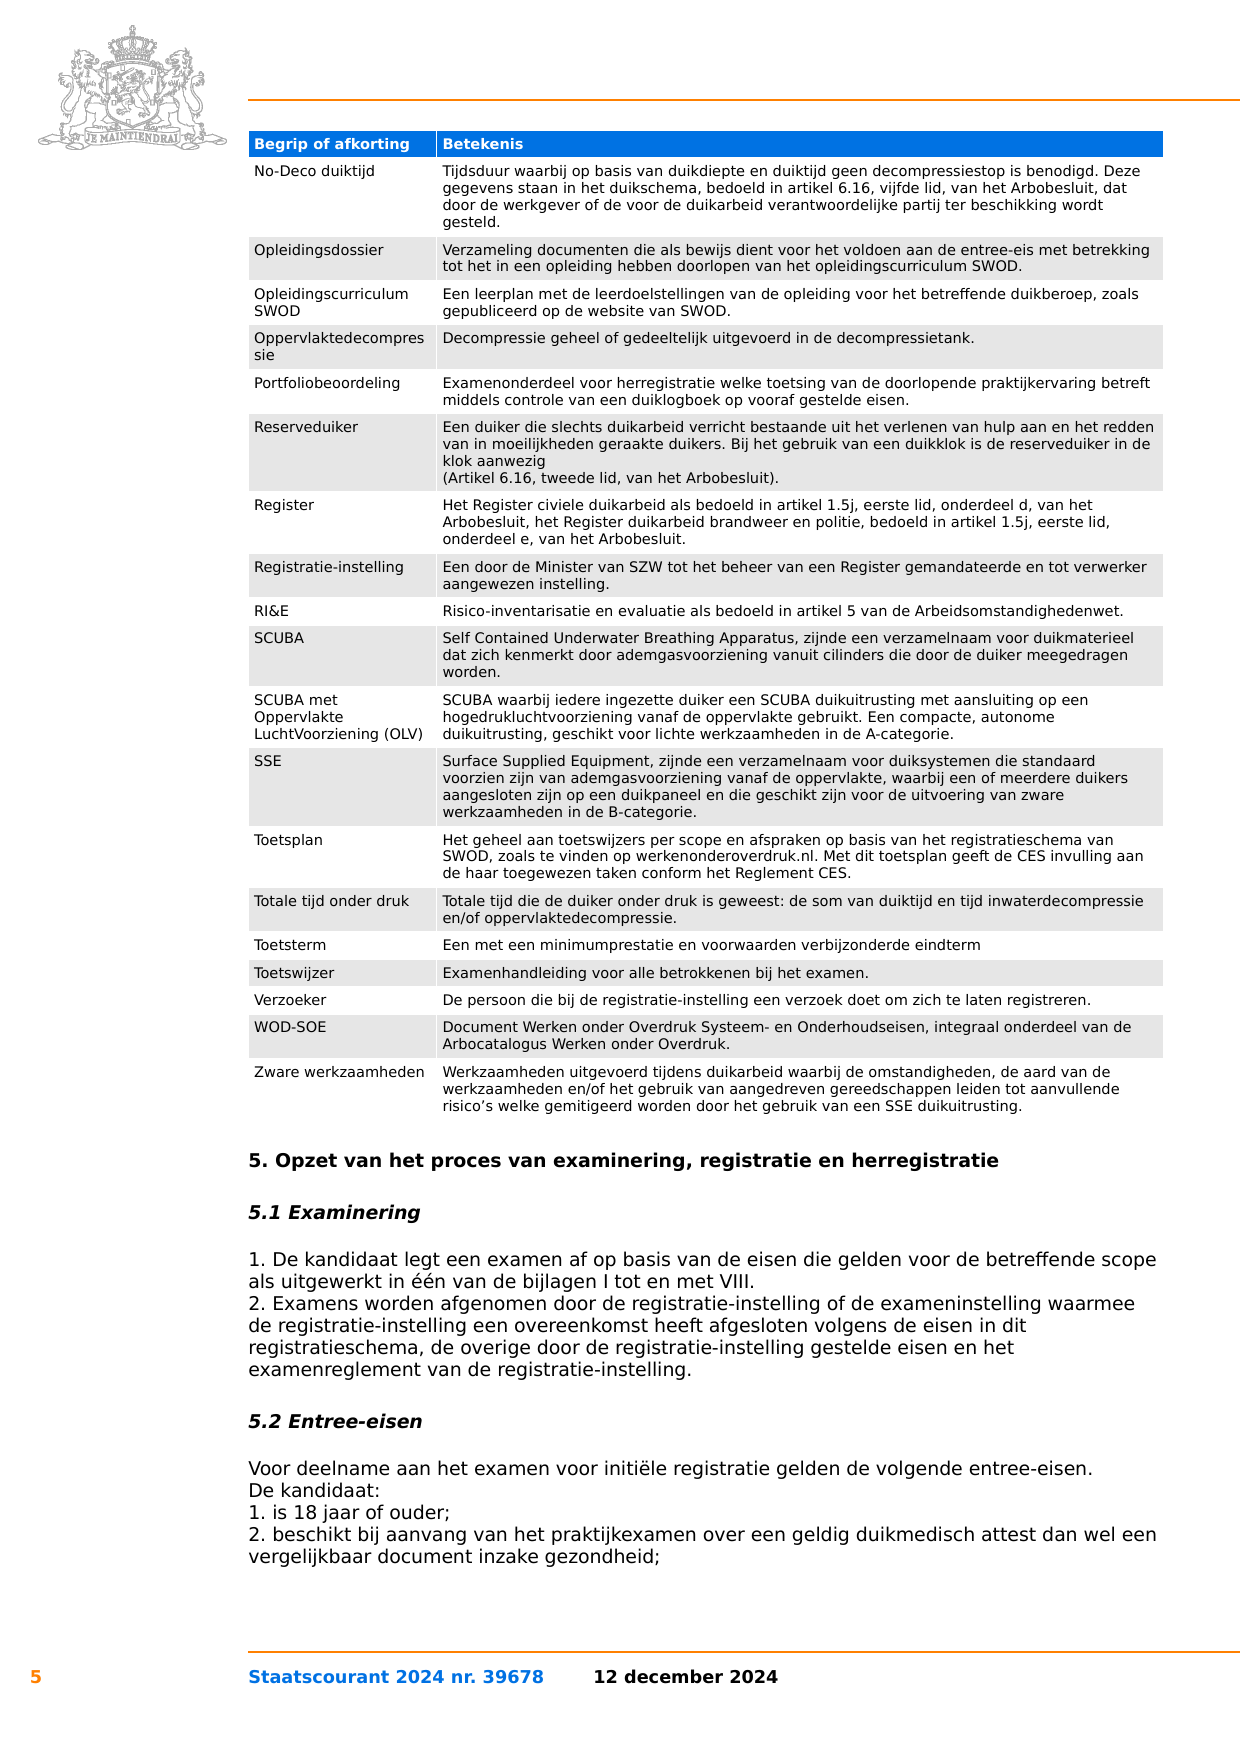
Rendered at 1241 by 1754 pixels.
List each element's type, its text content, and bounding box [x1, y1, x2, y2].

table_cell Een door de Minister van SZW tot het beheer van een Register gemandateerde en tot verwerker aangewezen instelling. [437, 554, 1163, 597]
table_cell Toetswijzer [249, 960, 436, 986]
table_cell SSE [249, 748, 436, 826]
table_cell Het Register civiele duikarbeid als bedoeld in artikel 1.5j, eerste lid, onderdeel d, van het Arbobesluit, het Register duikarbeid brandweer en politie, bedoeld in artikel 1.5j, eerste lid, onderdeel e, van het Arbobesluit. [437, 493, 1163, 553]
picture [38, 25, 227, 150]
table_cell Totale tijd die de duiker onder druk is geweest: de som van duiktijd en tijd inwaterdecompressie en/of oppervlaktedecompressie. [437, 888, 1163, 931]
table_cell Reserveduiker [249, 414, 436, 491]
table_cell Een duiker die slechts duikarbeid verricht bestaande uit het verlenen van hulp aan en het redden van in moeilijkheden geraakte duikers. Bij het gebruik van een duikklok is de reserveduiker in de klok aanwezig (Artikel 6.16, tweede lid, van het Arbobesluit). [437, 414, 1163, 491]
subtitle 5.2 Entree-eisen [248, 1411, 1163, 1433]
table_cell Register [249, 493, 436, 553]
text 2. beschikt bij aanvang van het praktijkexamen over een geldig duikmedisch attest dan wel een vergelijkbaar document inzake gezondheid; [248, 1524, 1163, 1568]
text 1. De kandidaat legt een examen af op basis van de eisen die gelden voor de betreffende scope als uitgewerkt in één van de bijlagen I tot en met VIII. [248, 1249, 1163, 1293]
table_cell Zware werkzaamheden [249, 1059, 436, 1119]
table_cell Totale tijd onder druk [249, 888, 436, 931]
table_cell Examenonderdeel voor herregistratie welke toetsing van de doorlopende praktijkervaring betreft middels controle van een duiklogboek op vooraf gestelde eisen. [437, 370, 1163, 413]
text De kandidaat: [248, 1480, 1163, 1502]
table_cell Oppervlaktedecompressie [249, 325, 436, 369]
table_cell SCUBA [249, 626, 436, 686]
table_cell Toetsterm [249, 933, 436, 959]
table_cell De persoon die bij de registratie-instelling een verzoek doet om zich te laten registreren. [437, 987, 1163, 1013]
subtitle 5. Opzet van het proces van examinering, registratie en herregistratie [248, 1150, 1163, 1172]
table_header Begrip of afkorting [249, 131, 436, 157]
table_cell Registratie-instelling [249, 554, 436, 597]
table_cell Een met een minimumprestatie en voorwaarden verbijzonderde eindterm [437, 933, 1163, 959]
table_cell Risico-inventarisatie en evaluatie als bedoeld in artikel 5 van de Arbeidsomstandighedenwet. [437, 598, 1163, 624]
table_cell Decompressie geheel of gedeeltelijk uitgevoerd in de decompressietank. [437, 325, 1163, 369]
subtitle 5.1 Examinering [248, 1202, 1163, 1224]
table_cell Een leerplan met de leerdoelstellingen van de opleiding voor het betreffende duikberoep, zoals gepubliceerd op de website van SWOD. [437, 281, 1163, 324]
table_cell Werkzaamheden uitgevoerd tijdens duikarbeid waarbij de omstandigheden, de aard van de werkzaamheden en/of het gebruik van aangedreven gereedschappen leiden tot aanvullende risico’s welke gemitigeerd worden door het gebruik van een SSE duikuitrusting. [437, 1059, 1163, 1119]
text 1. is 18 jaar of ouder; [248, 1502, 1163, 1524]
table_cell Self Contained Underwater Breathing Apparatus, zijnde een verzamelnaam voor duikmaterieel dat zich kenmerkt door ademgasvoorziening vanuit cilinders die door de duiker meegedragen worden. [437, 626, 1163, 686]
table_cell Verzameling documenten die als bewijs dient voor het voldoen aan de entree-eis met betrekking tot het in een opleiding hebben doorlopen van het opleidingscurriculum SWOD. [437, 237, 1163, 280]
table_cell Opleidingscurriculum SWOD [249, 281, 436, 324]
table_cell Opleidingsdossier [249, 237, 436, 280]
table_cell Portfoliobeoordeling [249, 370, 436, 413]
text Voor deelname aan het examen voor initiële registratie gelden de volgende entree-eisen. [248, 1458, 1163, 1480]
table_cell Toetsplan [249, 827, 436, 887]
table_cell Tijdsduur waarbij op basis van duikdiepte en duiktijd geen decompressiestop is benodigd. Deze gegevens staan in het duikschema, bedoeld in artikel 6.16, vijfde lid, van het Arbobesluit, dat door de werkgever of de voor de duikarbeid verantwoordelijke partij ter beschikking wordt gesteld. [437, 158, 1163, 236]
table_cell Examenhandleiding voor alle betrokkenen bij het examen. [437, 960, 1163, 986]
text 2. Examens worden afgenomen door de registratie-instelling of de exameninstelling waarmee de registratie-instelling een overeenkomst heeft afgesloten volgens de eisen in dit registratieschema, de overige door de registratie-instelling gestelde eisen en het examenreglement van de registratie-instelling. [248, 1293, 1163, 1381]
table_cell RI&E [249, 598, 436, 624]
table_cell Document Werken onder Overdruk Systeem- en Onderhoudseisen, integraal onderdeel van de Arbocatalogus Werken onder Overdruk. [437, 1015, 1163, 1058]
table_cell No-Deco duiktijd [249, 158, 436, 236]
table_cell SCUBA met Oppervlakte LuchtVoorziening (OLV) [249, 687, 436, 747]
table_cell WOD-SOE [249, 1015, 436, 1058]
table_cell SCUBA waarbij iedere ingezette duiker een SCUBA duikuitrusting met aansluiting op een hogedrukluchtvoorziening vanaf de oppervlakte gebruikt. Een compacte, autonome duikuitrusting, geschikt voor lichte werkzaamheden in de A-categorie. [437, 687, 1163, 747]
table_cell Het geheel aan toetswijzers per scope en afspraken op basis van het registratieschema van SWOD, zoals te vinden op werkenonderoverdruk.nl. Met dit toetsplan geeft de CES invulling aan de haar toegewezen taken conform het Reglement CES. [437, 827, 1163, 887]
table_header Betekenis [437, 131, 1163, 157]
table_cell Verzoeker [249, 987, 436, 1013]
table_cell Surface Supplied Equipment, zijnde een verzamelnaam voor duiksystemen die standaard voorzien zijn van ademgasvoorziening vanaf de oppervlakte, waarbij een of meerdere duikers aangesloten zijn op een duikpaneel en die geschikt zijn voor de uitvoering van zware werkzaamheden in de B-categorie. [437, 748, 1163, 826]
